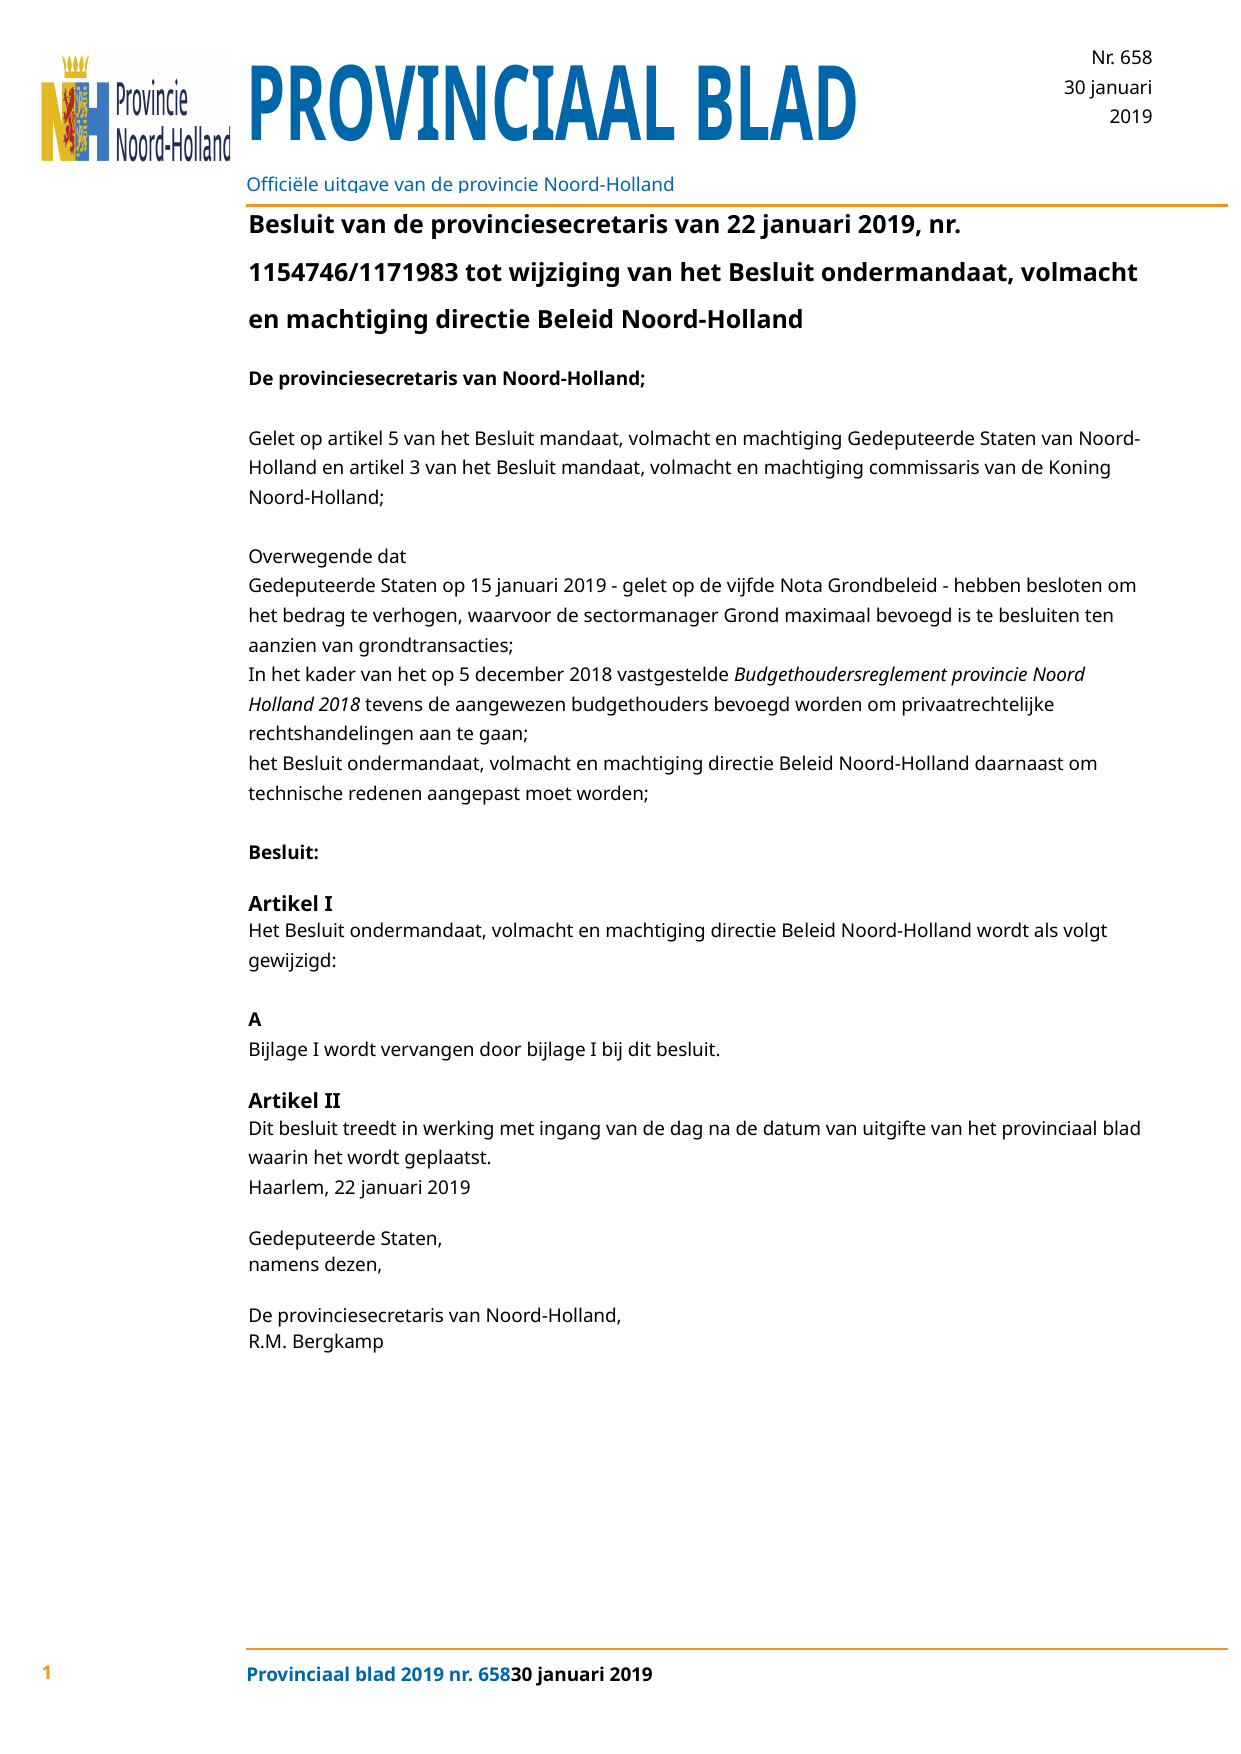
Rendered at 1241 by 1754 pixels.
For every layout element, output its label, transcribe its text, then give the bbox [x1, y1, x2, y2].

text Bijlage I wordt vervangen door bijlage I bij dit besluit. [248, 1036, 1152, 1062]
text het Besluit ondermandaat, volmacht en machtiging directie Beleid Noord-Holland daarnaast om technische redenen aangepast moet worden; [248, 750, 1152, 805]
text Artikel II [248, 1086, 1152, 1115]
text De provinciesecretaris van Noord-Holland; [248, 366, 1152, 391]
text Artikel I [248, 889, 1152, 918]
text Besluit van de provinciesecretaris van 22 januari 2019, nr. 1154746/1171983 tot wijziging van het Besluit ondermandaat, volmacht en machtiging directie Beleid Noord-Holland [248, 207, 1152, 336]
text Gelet op artikel 5 van het Besluit mandaat, volmacht en machtiging Gedeputeerde Staten van Noord-Holland en artikel 3 van het Besluit mandaat, volmacht en machtiging commissaris van de Koning Noord-Holland; [248, 425, 1152, 509]
text namens dezen, [248, 1251, 1152, 1277]
text De provinciesecretaris van Noord-Holland, [248, 1303, 1152, 1328]
text Gedeputeerde Staten, [248, 1226, 1152, 1251]
text A [248, 1006, 1152, 1032]
text Dit besluit treedt in werking met ingang van de dag na de datum van uitgifte van het provinciaal blad waarin het wordt geplaatst. [248, 1115, 1152, 1170]
text In het kader van het op 5 december 2018 vastgestelde Budgethoudersreglement provincie Noord Holland 2018 tevens de aangewezen budgethouders bevoegd worden om privaatrechtelijke rechtshandelingen aan te gaan; [248, 661, 1152, 746]
text Besluit: [248, 839, 1152, 864]
text R.M. Bergkamp [248, 1328, 1152, 1354]
text Haarlem, 22 januari 2019 [248, 1174, 1152, 1200]
picture [41, 47, 231, 172]
text Overwegende dat [248, 543, 1152, 569]
text Het Besluit ondermandaat, volmacht en machtiging directie Beleid Noord-Holland wordt als volgt gewijzigd: [248, 918, 1152, 973]
text Gedeputeerde Staten op 15 januari 2019 - gelet op de vijfde Nota Grondbeleid - hebben besloten om het bedrag te verhogen, waarvoor de sectormanager Grond maximaal bevoegd is te besluiten ten aanzien van grondtransacties; [248, 573, 1152, 657]
